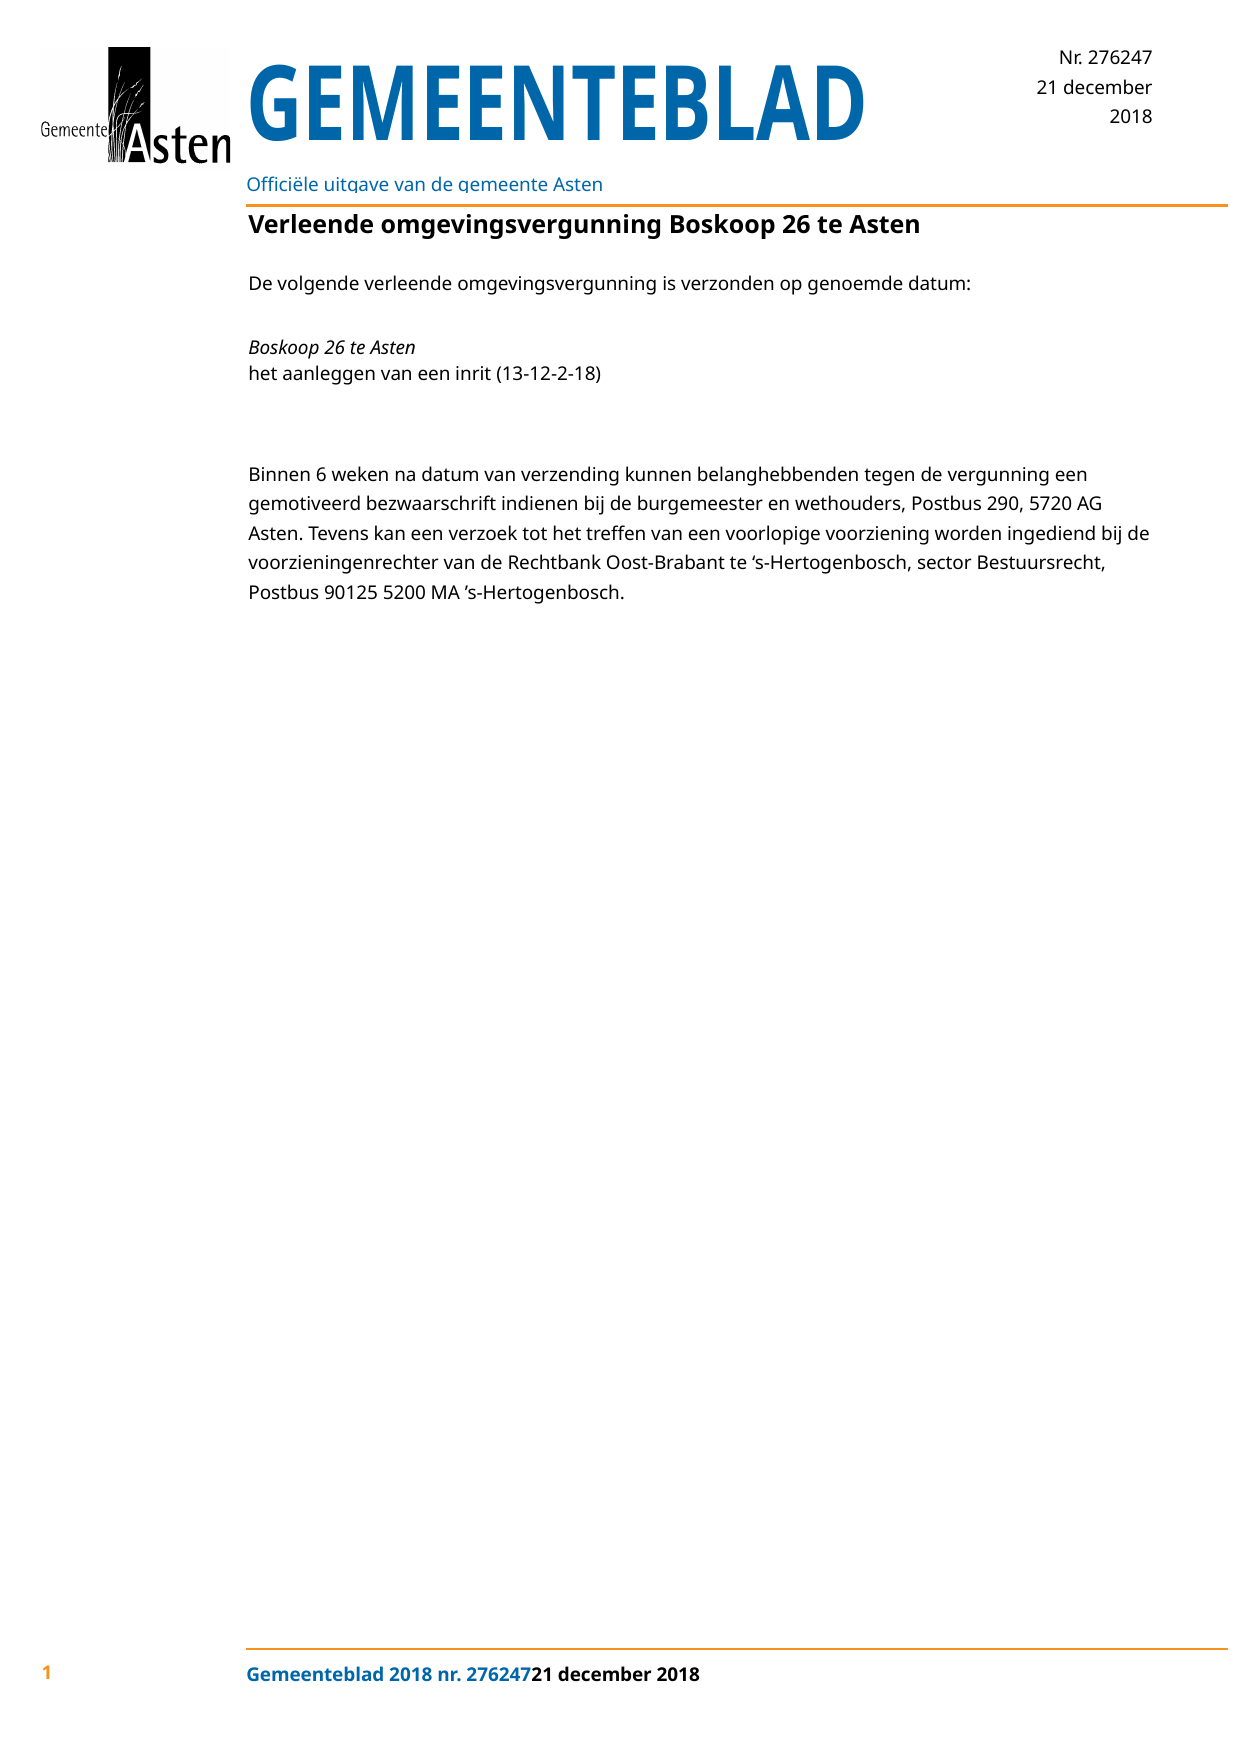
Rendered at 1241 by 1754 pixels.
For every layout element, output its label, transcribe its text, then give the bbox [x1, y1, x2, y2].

text het aanleggen van een inrit (13-12-2-18) [248, 360, 1152, 386]
text Verleende omgevingsvergunning Boskoop 26 te Asten [248, 207, 1152, 241]
picture [41, 47, 231, 172]
text Binnen 6 weken na datum van verzending kunnen belanghebbenden tegen de vergunning een gemotiveerd bezwaarschrift indienen bij de burgemeester en wethouders, Postbus 290, 5720 AG Asten. Tevens kan een verzoek tot het treffen van een voorlopige voorziening worden ingediend bij de voorzieningenrechter van de Rechtbank Oost-Brabant te ‘s-Hertogenbosch, sector Bestuursrecht, Postbus 90125 5200 MA ’s-Hertogenbosch. [248, 461, 1152, 605]
text Boskoop 26 te Asten [248, 334, 1152, 360]
text De volgende verleende omgevingsvergunning is verzonden op genoemde datum: [248, 270, 1152, 296]
